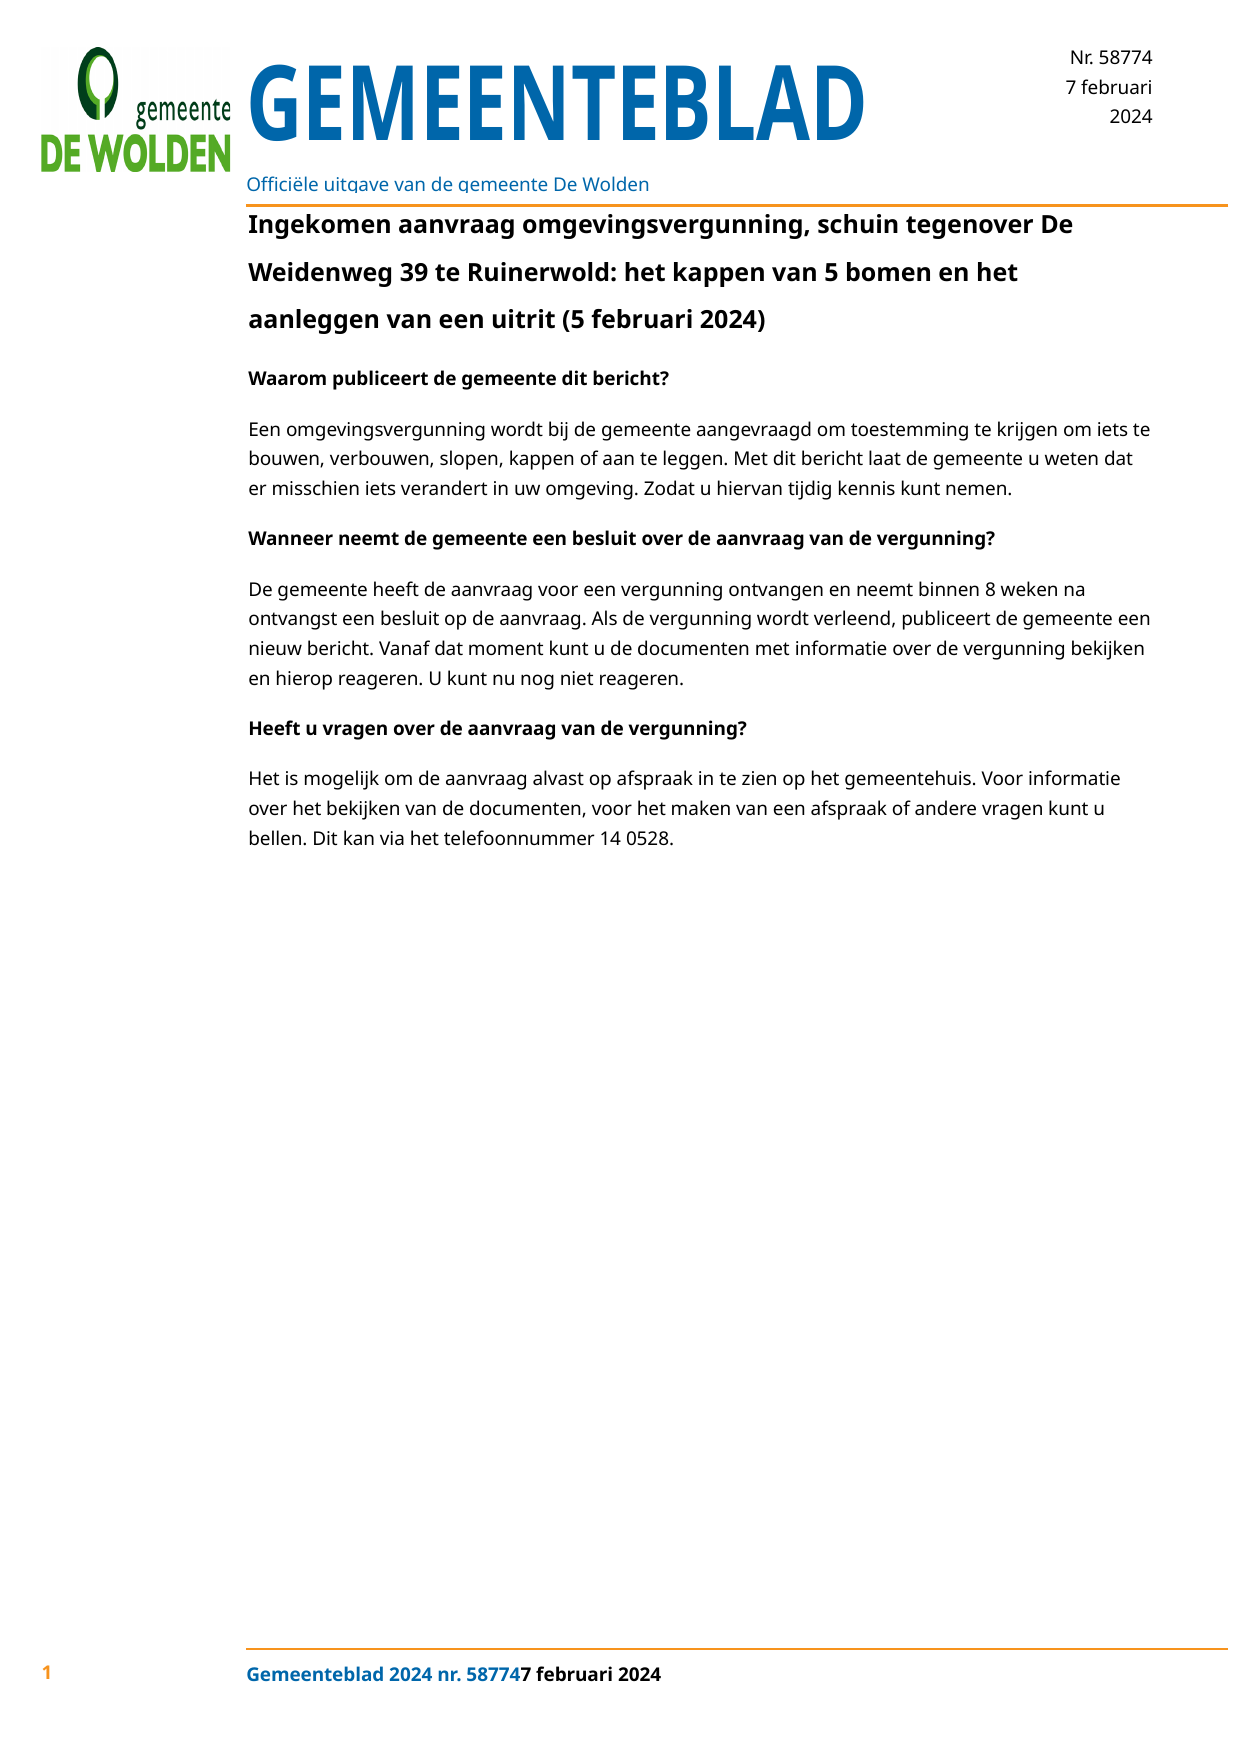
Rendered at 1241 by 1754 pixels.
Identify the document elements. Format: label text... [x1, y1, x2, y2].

picture [41, 47, 231, 172]
text Het is mogelijk om de aanvraag alvast op afspraak in te zien op het gemeentehuis. Voor informatie over het bekijken van de documenten, voor het maken van een afspraak of andere vragen kunt u bellen. Dit kan via het telefoonnummer 14 0528. [248, 766, 1152, 850]
text Heeft u vragen over de aanvraag van de vergunning? [248, 715, 1152, 741]
text Waarom publiceert de gemeente dit bericht? [248, 366, 1152, 391]
text De gemeente heeft de aanvraag voor een vergunning ontvangen en neemt binnen 8 weken na ontvangst een besluit op de aanvraag. Als de vergunning wordt verleend, publiceert de gemeente een nieuw bericht. Vanaf dat moment kunt u de documenten met informatie over de vergunning bekijken en hierop reageren. U kunt nu nog niet reageren. [248, 576, 1152, 690]
text Een omgevingsvergunning wordt bij de gemeente aangevraagd om toestemming te krijgen om iets te bouwen, verbouwen, slopen, kappen of aan te leggen. Met dit bericht laat de gemeente u weten dat er misschien iets verandert in uw omgeving. Zodat u hiervan tijdig kennis kunt nemen. [248, 416, 1152, 501]
text Ingekomen aanvraag omgevingsvergunning, schuin tegenover De Weidenweg 39 te Ruinerwold: het kappen van 5 bomen en het aanleggen van een uitrit (5 februari 2024) [248, 207, 1152, 336]
text Wanneer neemt de gemeente een besluit over de aanvraag van de vergunning? [248, 526, 1152, 551]
